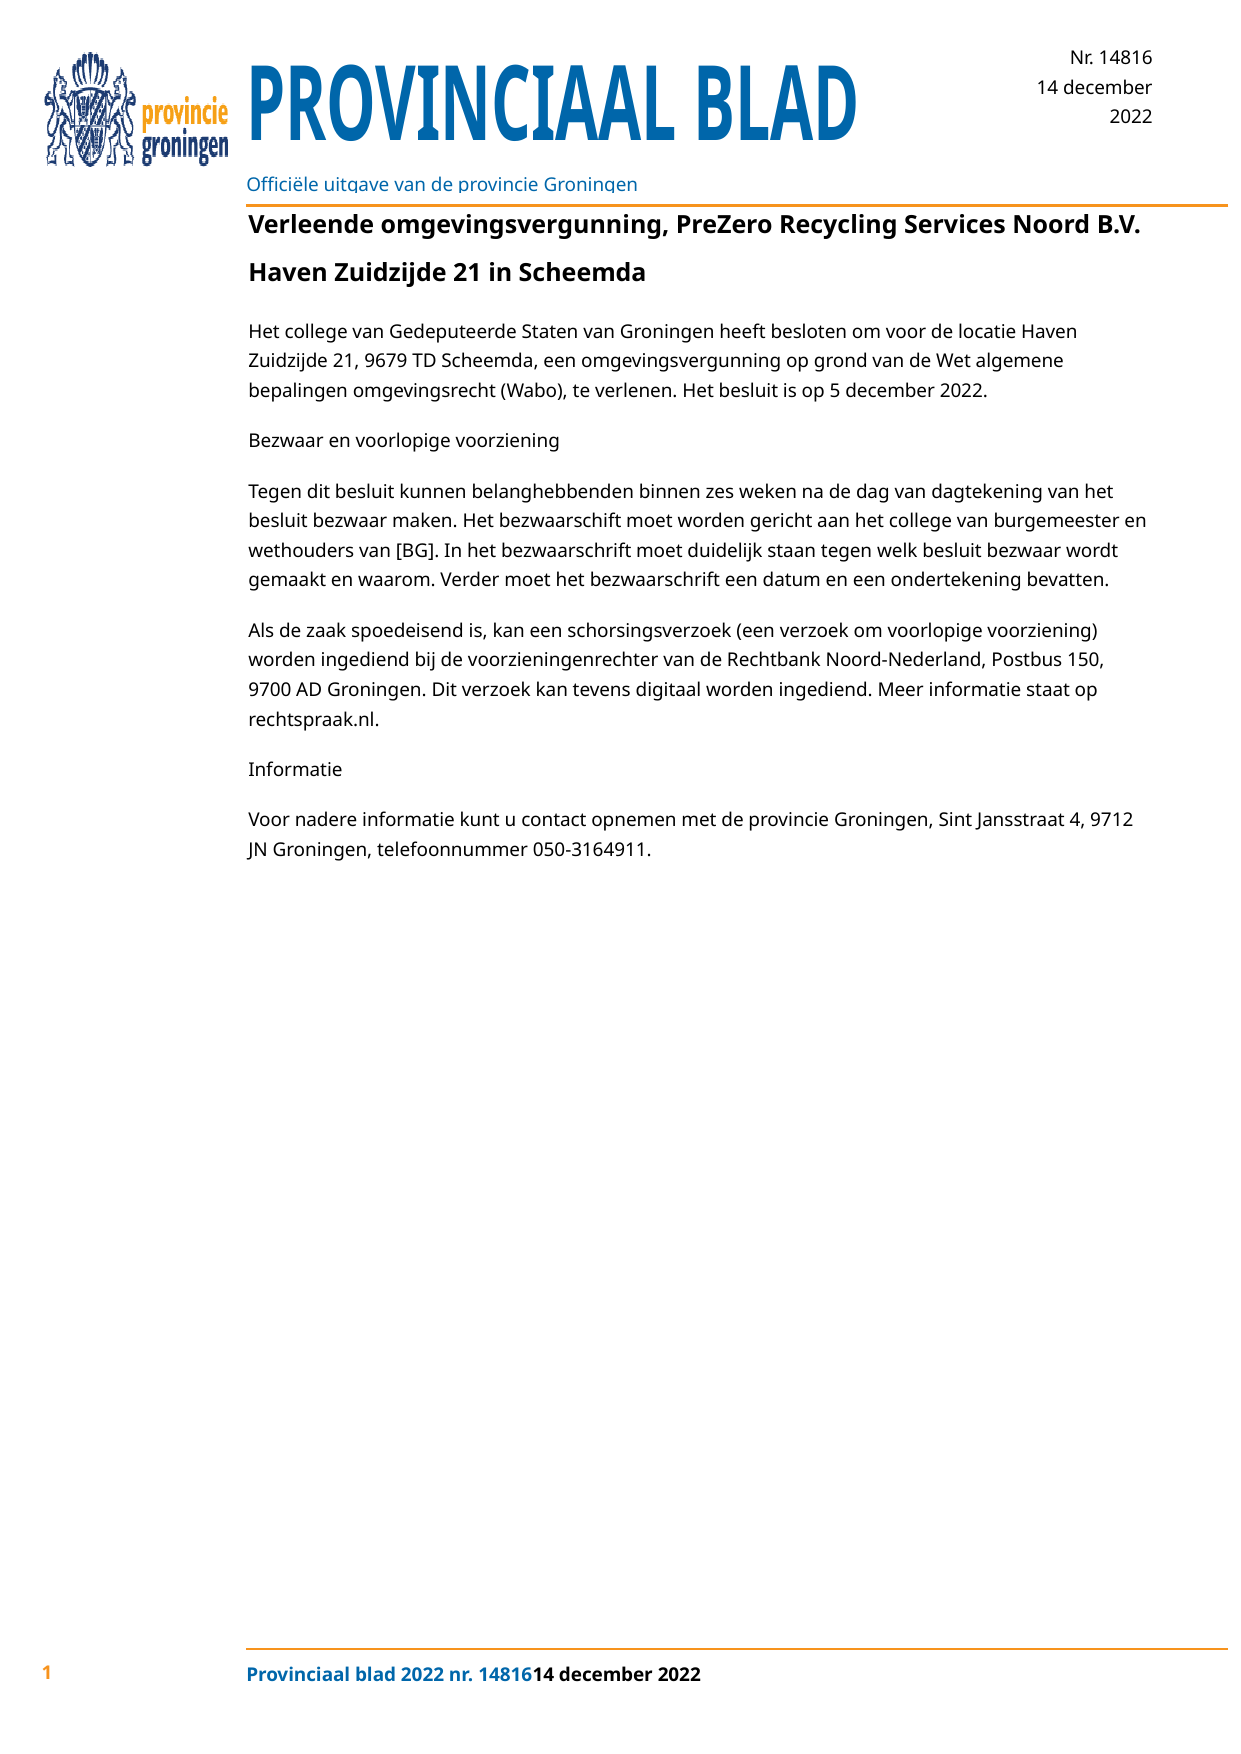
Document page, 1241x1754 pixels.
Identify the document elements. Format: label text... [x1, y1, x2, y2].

text Het college van Gedeputeerde Staten van Groningen heeft besloten om voor de locatie Haven Zuidzijde 21, 9679 TD Scheemda, een omgevingsvergunning op grond van de Wet algemene bepalingen omgevingsrecht (Wabo), te verlenen. Het besluit is op 5 december 2022. [248, 318, 1152, 403]
text Verleende omgevingsvergunning, PreZero Recycling Services Noord B.V. Haven Zuidzijde 21 in Scheemda [248, 207, 1152, 288]
picture [41, 47, 231, 172]
text Informatie [248, 756, 1152, 782]
text Bezwaar en voorlopige voorziening [248, 427, 1152, 453]
text Tegen dit besluit kunnen belanghebbenden binnen zes weken na de dag van dagtekening van het besluit bezwaar maken. Het bezwaarschift moet worden gericht aan het college van burgemeester en wethouders van [BG]. In het bezwaarschrift moet duidelijk staan tegen welk besluit bezwaar wordt gemaakt en waarom. Verder moet het bezwaarschrift een datum en een ondertekening bevatten. [248, 478, 1152, 592]
text Als de zaak spoedeisend is, kan een schorsingsverzoek (een verzoek om voorlopige voorziening) worden ingediend bij de voorzieningenrechter van de Rechtbank Noord-Nederland, Postbus 150, 9700 AD Groningen. Dit verzoek kan tevens digitaal worden ingediend. Meer informatie staat op rechtspraak.nl. [248, 617, 1152, 732]
text Voor nadere informatie kunt u contact opnemen met de provincie Groningen, Sint Jansstraat 4, 9712 JN Groningen, telefoonnummer 050-3164911. [248, 807, 1152, 862]
